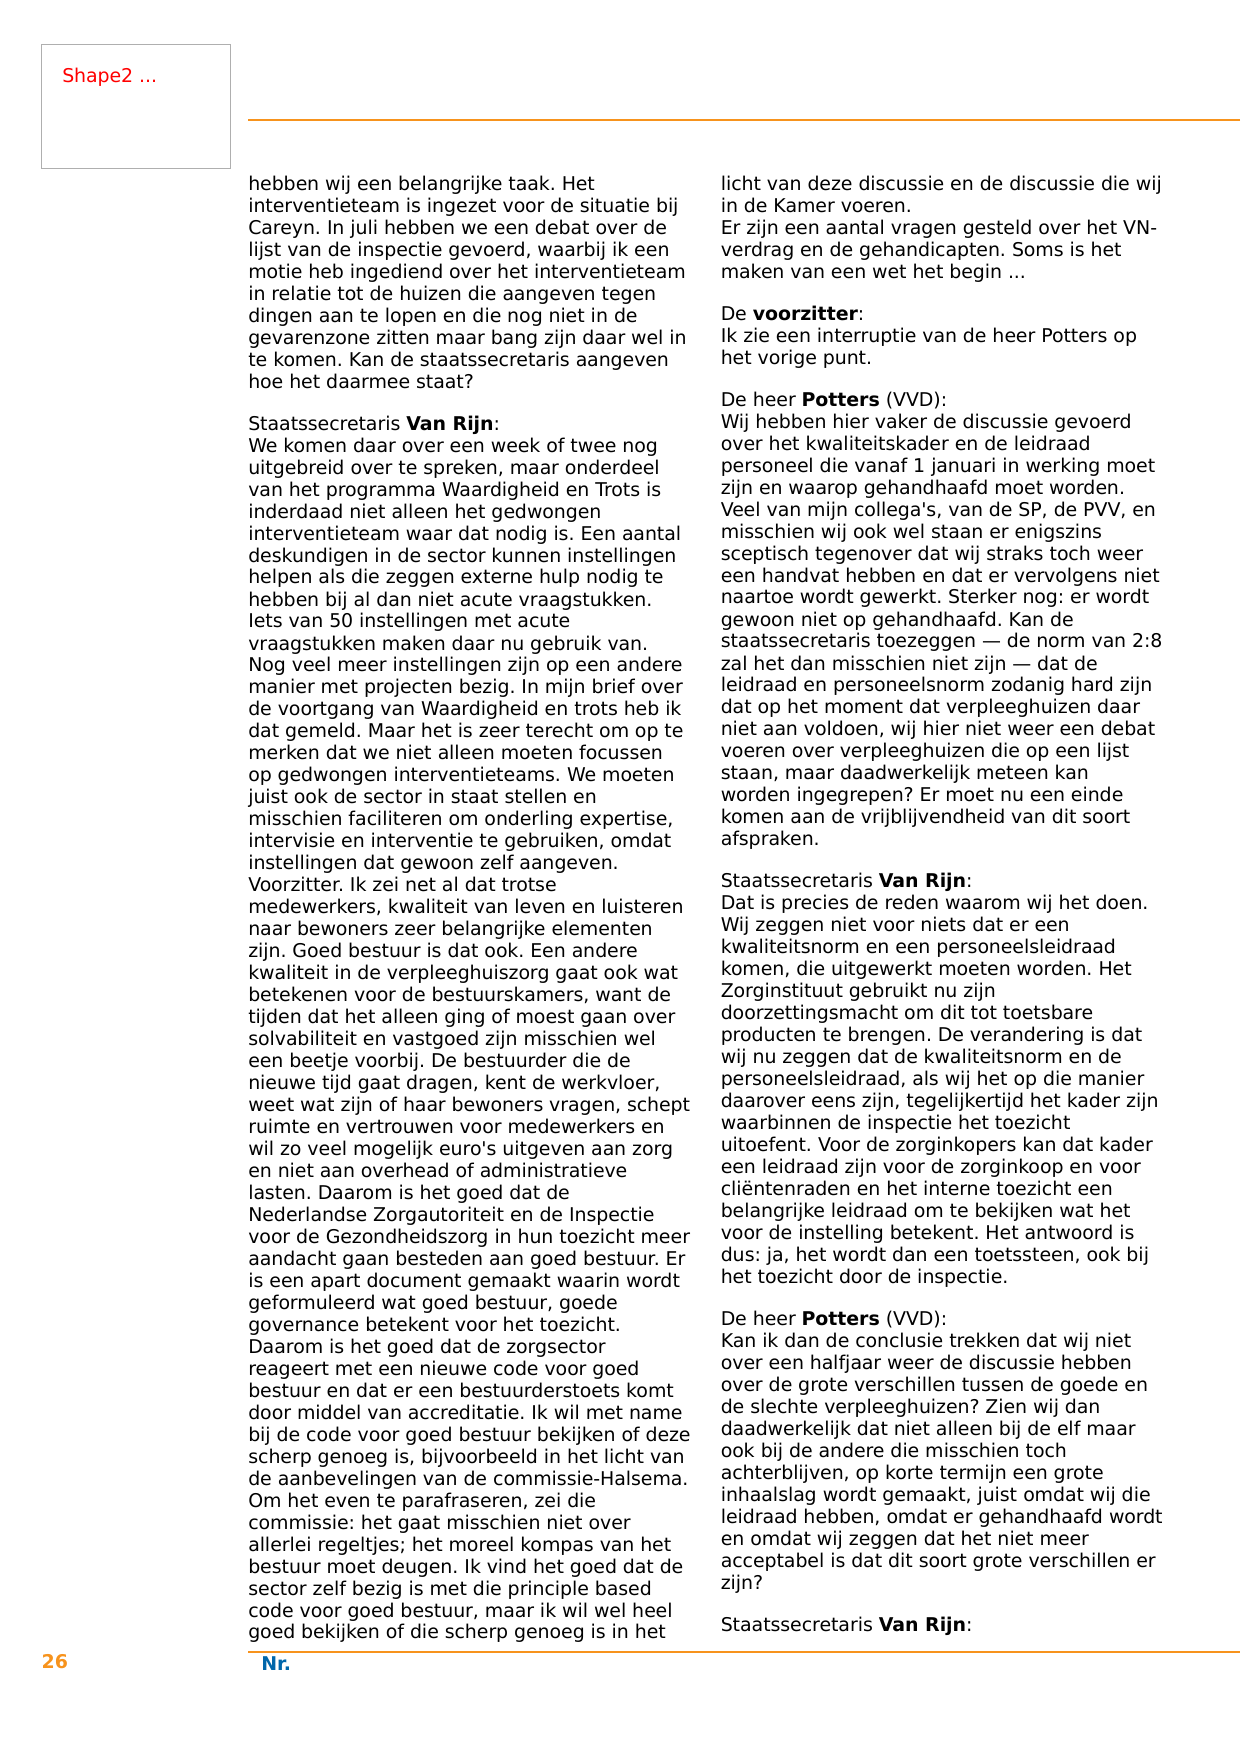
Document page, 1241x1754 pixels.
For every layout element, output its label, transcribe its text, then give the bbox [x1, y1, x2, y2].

text De voorzitter: [721, 303, 1163, 325]
text hebben wij een belangrijke taak. Het interventieteam is ingezet voor de situatie bij Careyn. In juli hebben we een debat over de lijst van de inspectie gevoerd, waarbij ik een motie heb ingediend over het interventieteam in relatie tot de huizen die aangeven tegen dingen aan te lopen en die nog niet in de gevarenzone zitten maar bang zijn daar wel in te komen. Kan de staatssecretaris aangeven hoe het daarmee staat? [248, 173, 691, 393]
text Dat is precies de reden waarom wij het doen. Wij zeggen niet voor niets dat er een kwaliteitsnorm en een personeelsleidraad komen, die uitgewerkt moeten worden. Het Zorginstituut gebruikt nu zijn doorzettingsmacht om dit tot toetsbare producten te brengen. De verandering is dat wij nu zeggen dat de kwaliteitsnorm en de personeelsleidraad, als wij het op die manier daarover eens zijn, tegelijkertijd het kader zijn waarbinnen de inspectie het toezicht uitoefent. Voor de zorginkopers kan dat kader een leidraad zijn voor de zorginkoop en voor cliëntenraden en het interne toezicht een belangrijke leidraad om te bekijken wat het voor de instelling betekent. Het antwoord is dus: ja, het wordt dan een toetssteen, ook bij het toezicht door de inspectie. [721, 892, 1163, 1288]
text licht van deze discussie en de discussie die wij in de Kamer voeren. [721, 173, 1163, 217]
text Staatssecretaris Van Rijn: [248, 413, 691, 434]
text Wij hebben hier vaker de discussie gevoerd over het kwaliteitskader en de leidraad personeel die vanaf 1 januari in werking moet zijn en waarop gehandhaafd moet worden. Veel van mijn collega's, van de SP, de PVV, en misschien wij ook wel staan er enigszins sceptisch tegenover dat wij straks toch weer een handvat hebben en dat er vervolgens niet naartoe wordt gewerkt. Sterker nog: er wordt gewoon niet op gehandhaafd. Kan de staatssecretaris toezeggen — de norm van 2:8 zal het dan misschien niet zijn — dat de leidraad en personeelsnorm zodanig hard zijn dat op het moment dat verpleeghuizen daar niet aan voldoen, wij hier niet weer een debat voeren over verpleeghuizen die op een lijst staan, maar daadwerkelijk meteen kan worden ingegrepen? Er moet nu een einde komen aan de vrijblijvendheid van dit soort afspraken. [721, 411, 1163, 850]
text Staatssecretaris Van Rijn: [721, 870, 1163, 892]
text De heer Potters (VVD): [721, 1308, 1163, 1330]
text Kan ik dan de conclusie trekken dat wij niet over een halfjaar weer de discussie hebben over de grote verschillen tussen de goede en de slechte verpleeghuizen? Zien wij dan daadwerkelijk dat niet alleen bij de elf maar ook bij de andere die misschien toch achterblijven, op korte termijn een grote inhaalslag wordt gemaakt, juist omdat wij die leidraad hebben, omdat er gehandhaafd wordt en omdat wij zeggen dat het niet meer acceptabel is dat dit soort grote verschillen er zijn? [721, 1330, 1163, 1593]
text De heer Potters (VVD): [721, 389, 1163, 411]
text Voorzitter. Ik zei net al dat trotse medewerkers, kwaliteit van leven en luisteren naar bewoners zeer belangrijke elementen zijn. Goed bestuur is dat ook. Een andere kwaliteit in de verpleeghuiszorg gaat ook wat betekenen voor de bestuurskamers, want de tijden dat het alleen ging of moest gaan over solvabiliteit en vastgoed zijn misschien wel een beetje voorbij. De bestuurder die de nieuwe tijd gaat dragen, kent de werkvloer, weet wat zijn of haar bewoners vragen, schept ruimte en vertrouwen voor medewerkers en wil zo veel mogelijk euro's uitgeven aan zorg en niet aan overhead of administratieve lasten. Daarom is het goed dat de Nederlandse Zorgautoriteit en de Inspectie voor de Gezondheidszorg in hun toezicht meer aandacht gaan besteden aan goed bestuur. Er is een apart document gemaakt waarin wordt geformuleerd wat goed bestuur, goede governance betekent voor het toezicht. Daarom is het goed dat de zorgsector reageert met een nieuwe code voor goed bestuur en dat er een bestuurderstoets komt door middel van accreditatie. Ik wil met name bij de code voor goed bestuur bekijken of deze scherp genoeg is, bijvoorbeeld in het licht van de aanbevelingen van de commissie-Halsema. Om het even te parafraseren, zei die commissie: het gaat misschien niet over allerlei regeltjes; het moreel kompas van het bestuur moet deugen. Ik vind het goed dat de sector zelf bezig is met die principle based code voor goed bestuur, maar ik wil wel heel goed bekijken of die scherp genoeg is in het [248, 874, 691, 1643]
text Staatssecretaris Van Rijn: [721, 1613, 1163, 1636]
text We komen daar over een week of twee nog uitgebreid over te spreken, maar onderdeel van het programma Waardigheid en Trots is inderdaad niet alleen het gedwongen interventieteam waar dat nodig is. Een aantal deskundigen in de sector kunnen instellingen helpen als die zeggen externe hulp nodig te hebben bij al dan niet acute vraagstukken. Iets van 50 instellingen met acute vraagstukken maken daar nu gebruik van. Nog veel meer instellingen zijn op een andere manier met projecten bezig. In mijn brief over de voortgang van Waardigheid en trots heb ik dat gemeld. Maar het is zeer terecht om op te merken dat we niet alleen moeten focussen op gedwongen interventieteams. We moeten juist ook de sector in staat stellen en misschien faciliteren om onderling expertise, intervisie en interventie te gebruiken, omdat instellingen dat gewoon zelf aangeven. [248, 434, 691, 874]
text Ik zie een interruptie van de heer Potters op het vorige punt. [721, 325, 1163, 369]
text Er zijn een aantal vragen gesteld over het VN-verdrag en de gehandicapten. Soms is het maken van een wet het begin ... [721, 217, 1163, 283]
